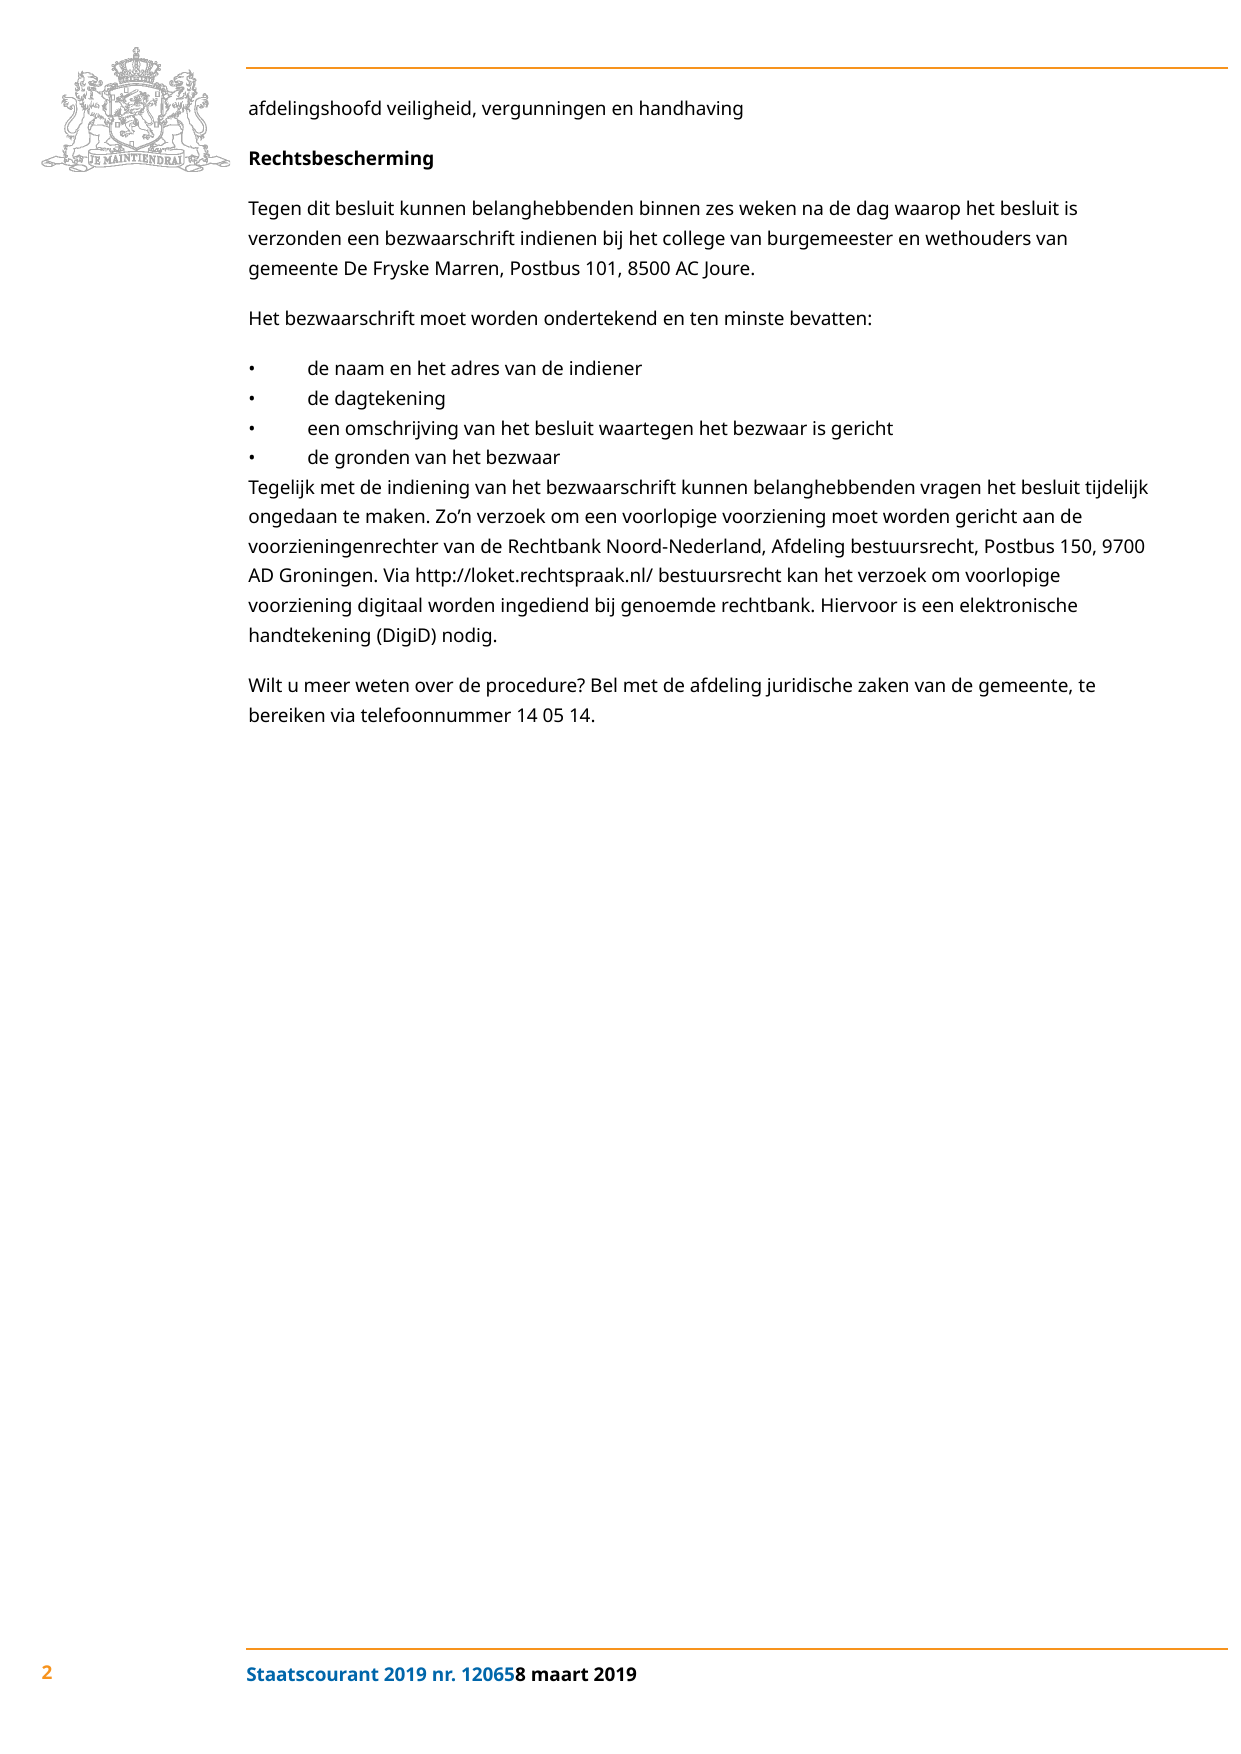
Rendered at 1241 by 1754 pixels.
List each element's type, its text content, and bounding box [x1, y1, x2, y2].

text Wilt u meer weten over de procedure? Bel met de afdeling juridische zaken van de gemeente, te bereiken via telefoonnummer 14 05 14. [248, 672, 1152, 728]
list de naam en het adres van de indiener [248, 356, 1152, 381]
text afdelingshoofd veiligheid, vergunningen en handhaving [248, 95, 1152, 121]
text Het bezwaarschrift moet worden ondertekend en ten minste bevatten: [248, 305, 1152, 331]
text Rechtsbescherming [248, 145, 1152, 171]
list een omschrijving van het besluit waartegen het bezwaar is gericht [248, 415, 1152, 441]
list de dagtekening [248, 385, 1152, 411]
text Tegen dit besluit kunnen belanghebbenden binnen zes weken na de dag waarop het besluit is verzonden een bezwaarschrift indienen bij het college van burgemeester en wethouders van gemeente De Fryske Marren, Postbus 101, 8500 AC Joure. [248, 196, 1152, 281]
picture [41, 47, 231, 172]
list de gronden van het bezwaar [248, 444, 1152, 470]
text Tegelijk met de indiening van het bezwaarschrift kunnen belanghebbenden vragen het besluit tijdelijk ongedaan te maken. Zo’n verzoek om een voorlopige voorziening moet worden gericht aan de voorzieningenrechter van de Rechtbank Noord-Nederland, Afdeling bestuursrecht, Postbus 150, 9700 AD Groningen. Via http://loket.rechtspraak.nl/ bestuursrecht kan het verzoek om voorlopige voorziening digitaal worden ingediend bij genoemde rechtbank. Hiervoor is een elektronische handtekening (DigiD) nodig. [248, 474, 1152, 648]
